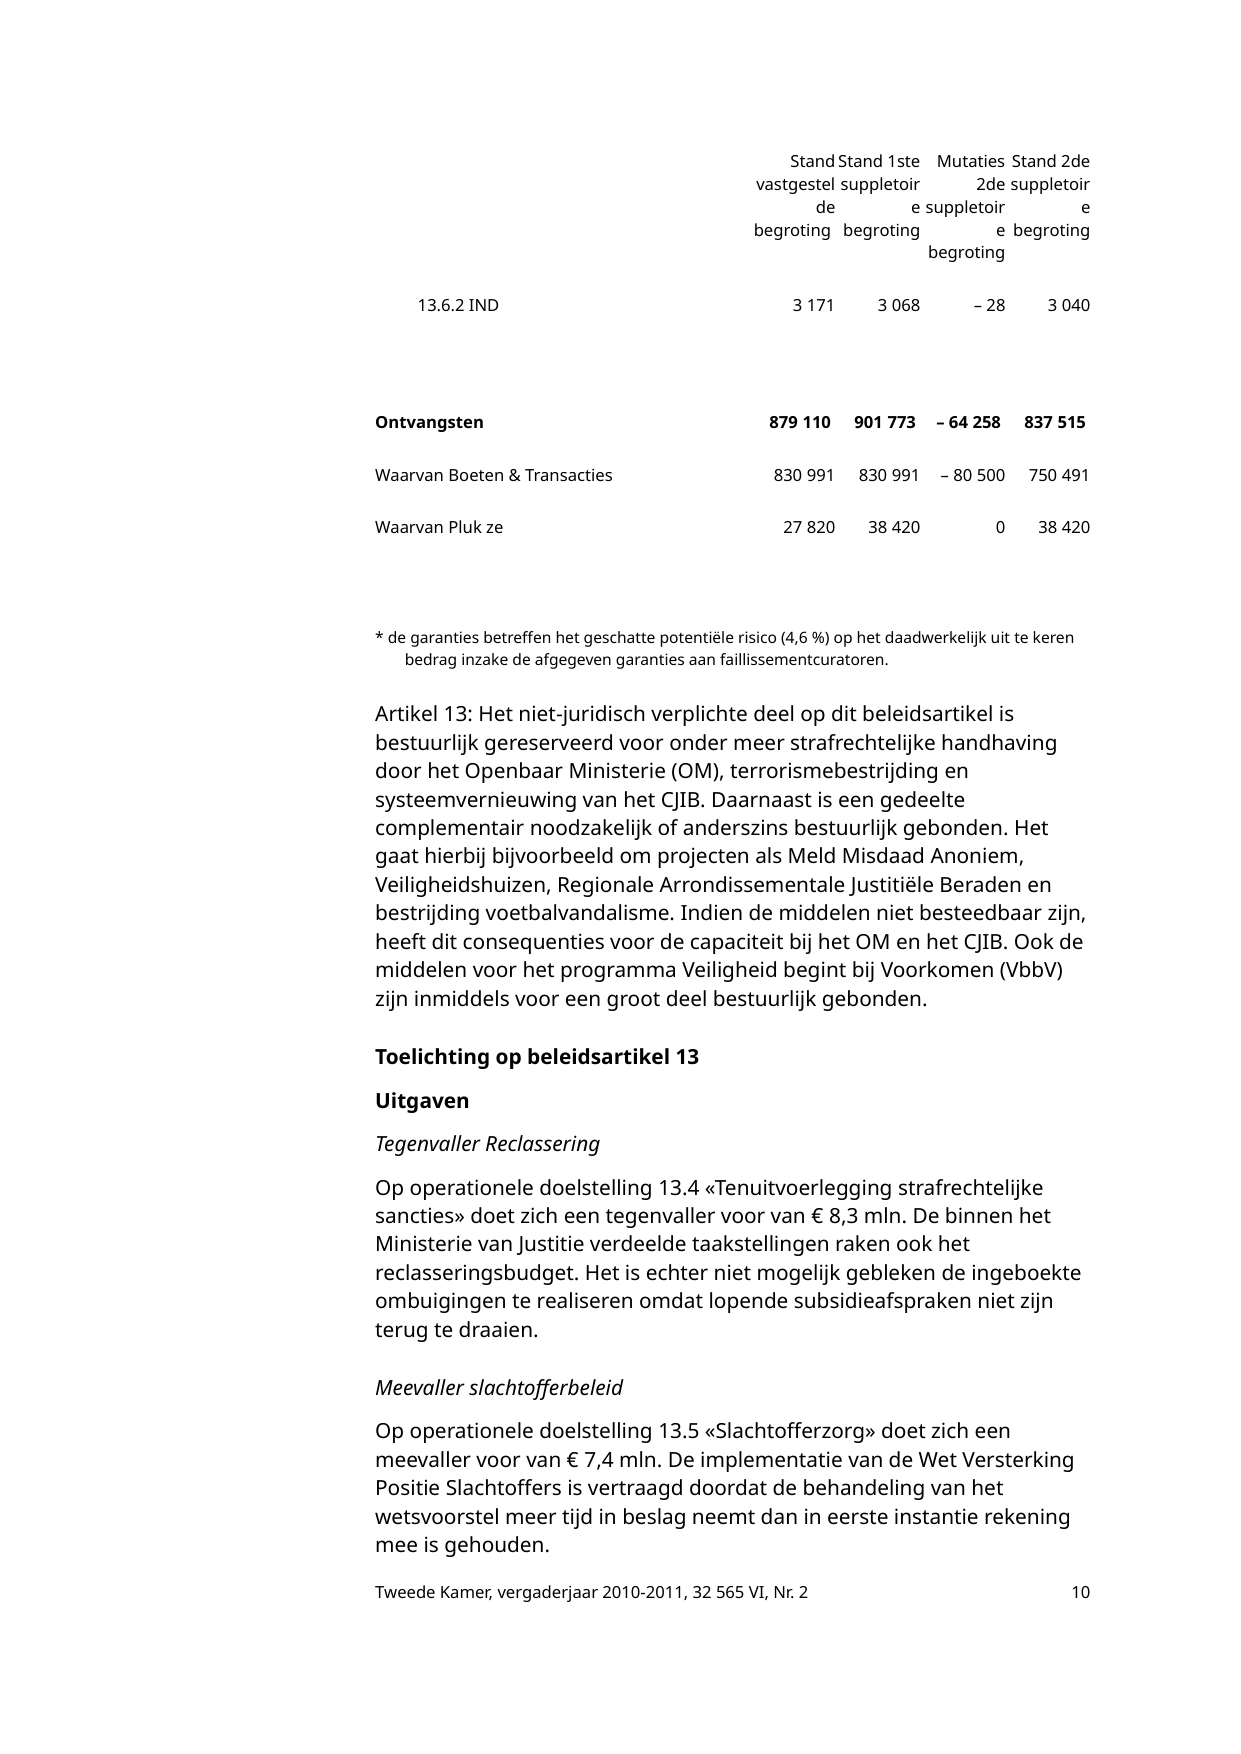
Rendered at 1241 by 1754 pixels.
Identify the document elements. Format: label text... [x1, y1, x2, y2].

table_cell – 64 258 [920, 410, 1005, 463]
table_cell 38 420 [1005, 516, 1090, 568]
table_cell [375, 352, 417, 410]
table_cell [1005, 352, 1090, 410]
table_header [418, 150, 750, 293]
table_header Stand 2de suppletoire begroting [1005, 150, 1090, 293]
table_cell [375, 294, 417, 352]
text Tegenvaller Reclassering [375, 1129, 1090, 1158]
text Op operationele doelstelling 13.5 «Slachtofferzorg» doet zich een meevaller voor van € 7,4 mln. De implementatie van de Wet Versterking Positie Slachtoffers is vertraagd doordat de behandeling van het wetsvoorstel meer tijd in beslag neemt dan in eerste instantie rekening mee is gehouden. [375, 1417, 1090, 1559]
table_cell Ontvangsten [375, 410, 750, 463]
table_cell 901 773 [835, 410, 920, 463]
table_cell – 28 [920, 294, 1005, 352]
table_cell 13.6.2 IND [418, 294, 750, 352]
table_header Mutaties 2de suppletoire begroting [920, 150, 1005, 293]
table_cell 879 110 [750, 410, 835, 463]
text Op operationele doelstelling 13.4 «Tenuitvoerlegging strafrechtelijke sancties» doet zich een tegenvaller voor van € 8,3 mln. De binnen het Ministerie van Justitie verdeelde taakstellingen raken ook het reclasseringsbudget. Het is echter niet mogelijk gebleken de ingeboekte ombuigingen te realiseren omdat lopende subsidieafspraken niet zijn terug te draaien. [375, 1173, 1090, 1343]
table_cell 830 991 [835, 463, 920, 516]
table_cell 750 491 [1005, 463, 1090, 516]
table_cell [920, 352, 1005, 410]
table_cell 0 [920, 516, 1005, 568]
table_cell 27 820 [750, 516, 835, 568]
table_header Stand 1ste suppletoire begroting [835, 150, 920, 293]
text Toelichting op beleidsartikel 13 [375, 1042, 1090, 1071]
table_cell [835, 352, 920, 410]
table_cell 3 171 [750, 294, 835, 352]
table_cell Waarvan Pluk ze [375, 516, 750, 568]
text Uitgaven [375, 1086, 1090, 1114]
table_cell 38 420 [835, 516, 920, 568]
table_cell – 80 500 [920, 463, 1005, 516]
text Meevaller slachtofferbeleid [375, 1373, 1090, 1402]
table_cell [418, 352, 750, 410]
table_cell [750, 352, 835, 410]
text Artikel 13: Het niet-juridisch verplichte deel op dit beleidsartikel is bestuurlijk gereserveerd voor onder meer strafrechtelijke handhaving door het Openbaar Ministerie (OM), terrorismebestrijding en systeemvernieuwing van het CJIB. Daarnaast is een gedeelte complementair noodzakelijk of anderszins bestuurlijk gebonden. Het gaat hierbij bijvoorbeeld om projecten als Meld Misdaad Anoniem, Veiligheidshuizen, Regionale Arrondissementale Justitiële Beraden en bestrijding voetbalvandalisme. Indien de middelen niet besteedbaar zijn, heeft dit consequenties voor de capaciteit bij het OM en het CJIB. Ook de middelen voor het programma Veiligheid begint bij Voorkomen (VbbV) zijn inmiddels voor een groot deel bestuurlijk gebonden. [375, 699, 1090, 1012]
table_header [375, 150, 417, 293]
table_cell 837 515 [1005, 410, 1090, 463]
text * de garanties betreffen het geschatte potentiële risico (4,6 %) op het daadwerkelijk uit te keren bedrag inzake de afgegeven garanties aan faillissementcuratoren. [375, 627, 1090, 669]
table_header Stand vastgestelde begroting [750, 150, 835, 293]
table_cell 830 991 [750, 463, 835, 516]
table_cell 3 040 [1005, 294, 1090, 352]
table_cell 3 068 [835, 294, 920, 352]
table_cell Waarvan Boeten & Transacties [375, 463, 750, 516]
